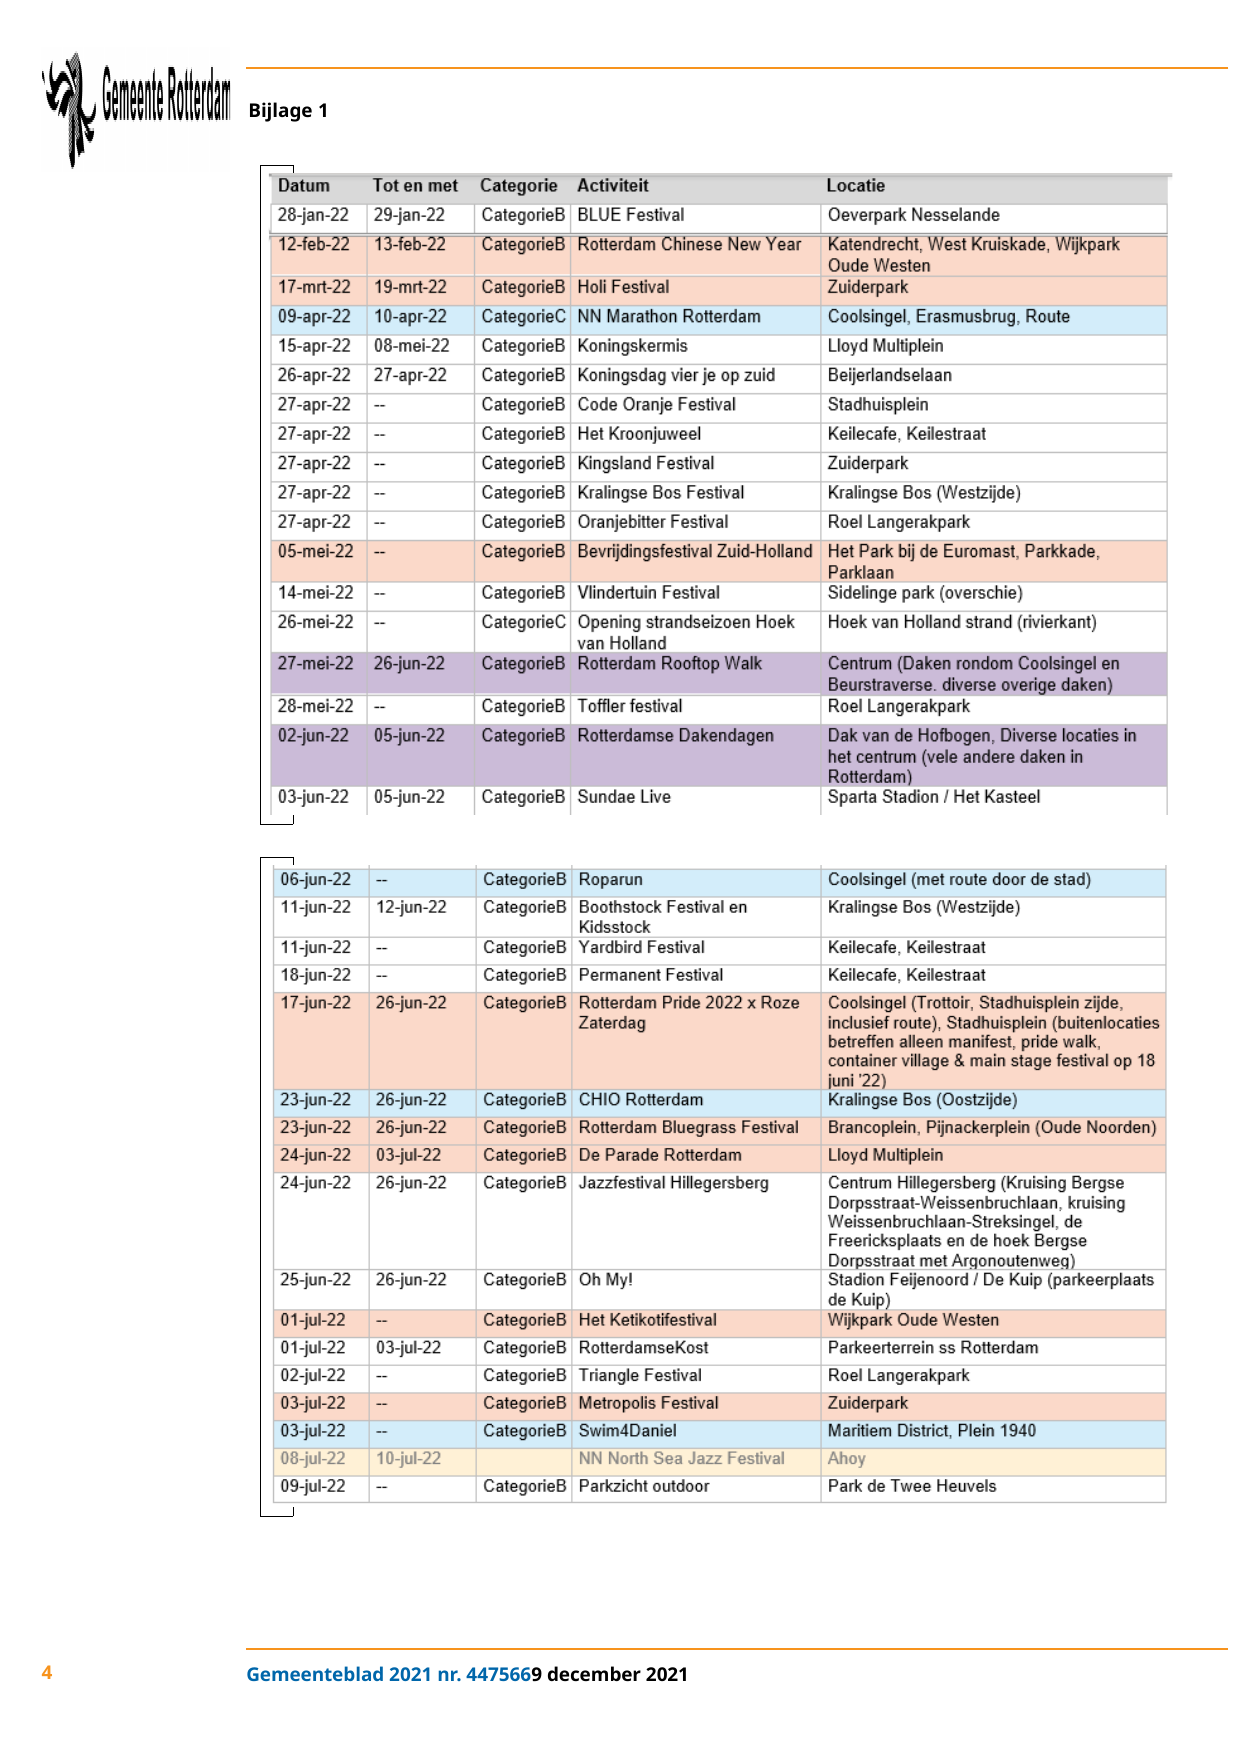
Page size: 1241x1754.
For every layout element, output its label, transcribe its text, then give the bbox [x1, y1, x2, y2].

text Bijlage 1 [248, 95, 1152, 123]
picture [268, 865, 1173, 1507]
picture [41, 47, 231, 172]
picture [268, 173, 1173, 815]
